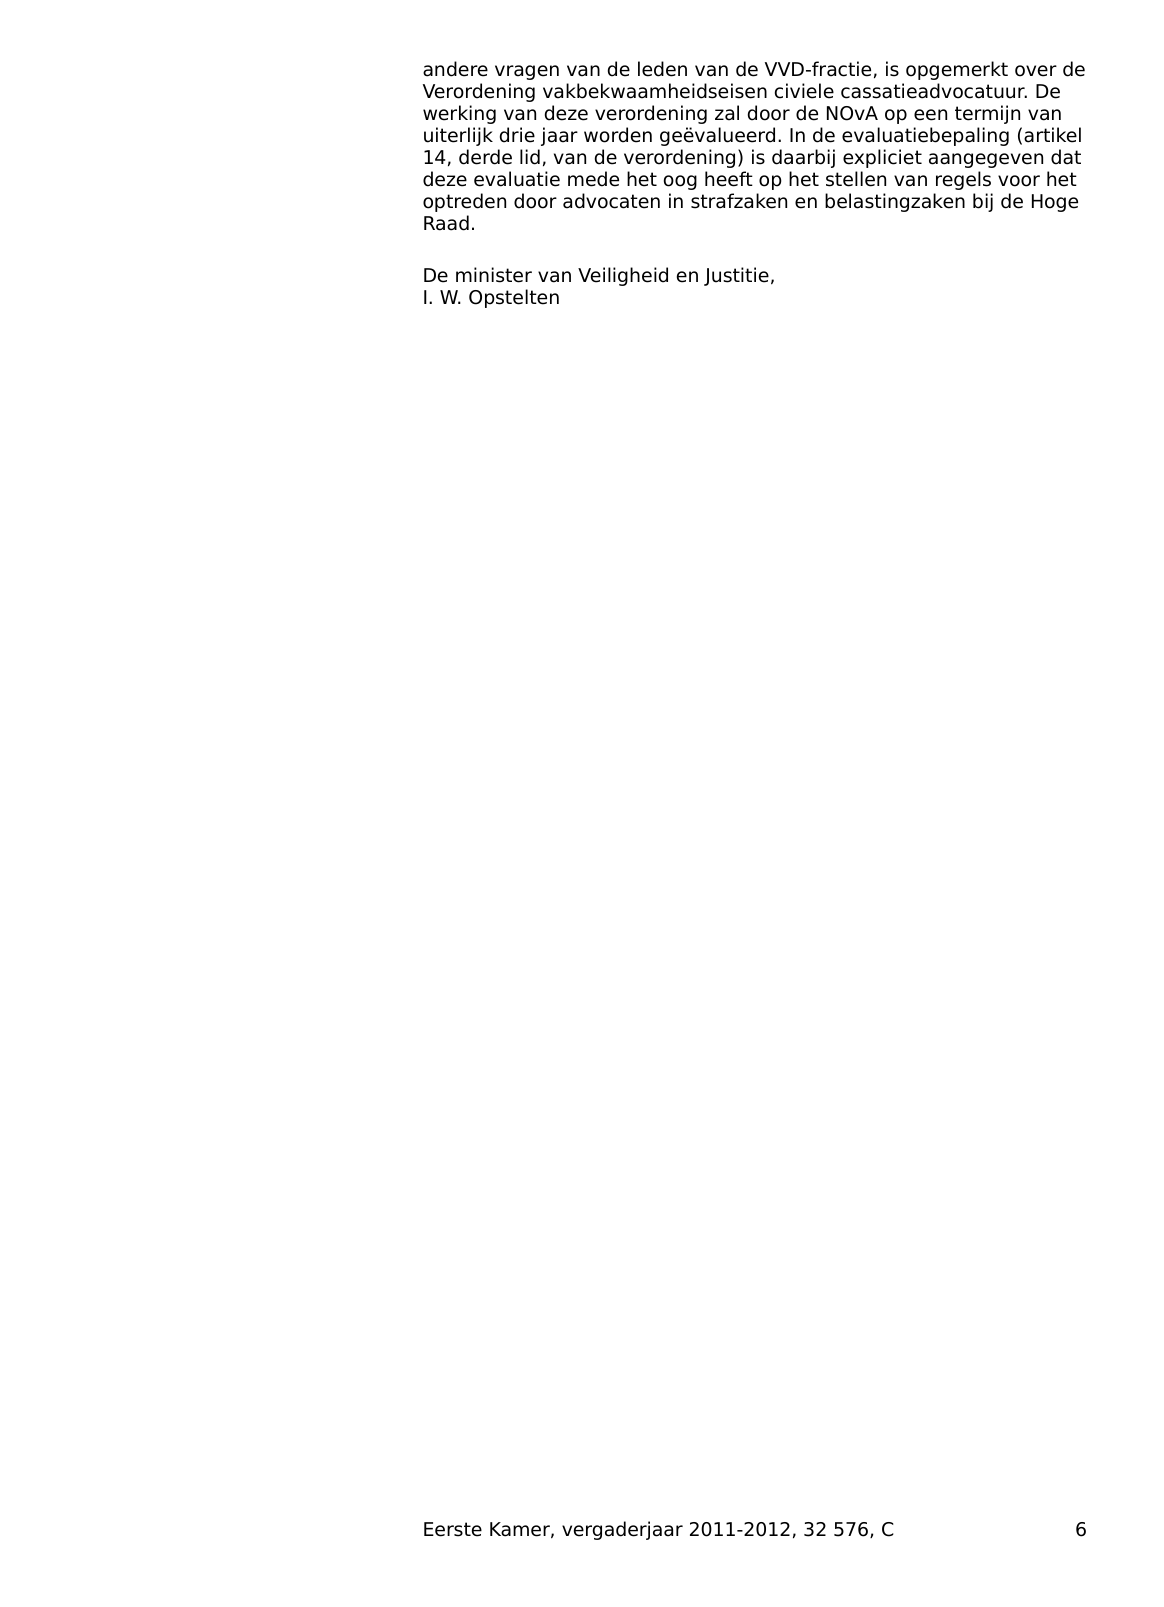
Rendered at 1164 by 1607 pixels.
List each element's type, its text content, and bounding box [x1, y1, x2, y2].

text De minister van Veiligheid en Justitie, I. W. Opstelten [422, 265, 1087, 309]
text andere vragen van de leden van de VVD-fractie, is opgemerkt over de Verordening vakbekwaamheidseisen civiele cassatieadvocatuur. De werking van deze verordening zal door de NOvA op een termijn van uiterlijk drie jaar worden geëvalueerd. In de evaluatiebepaling (artikel 14, derde lid, van de verordening) is daarbij expliciet aangegeven dat deze evaluatie mede het oog heeft op het stellen van regels voor het optreden door advocaten in strafzaken en belastingzaken bij de Hoge Raad. [422, 59, 1087, 235]
